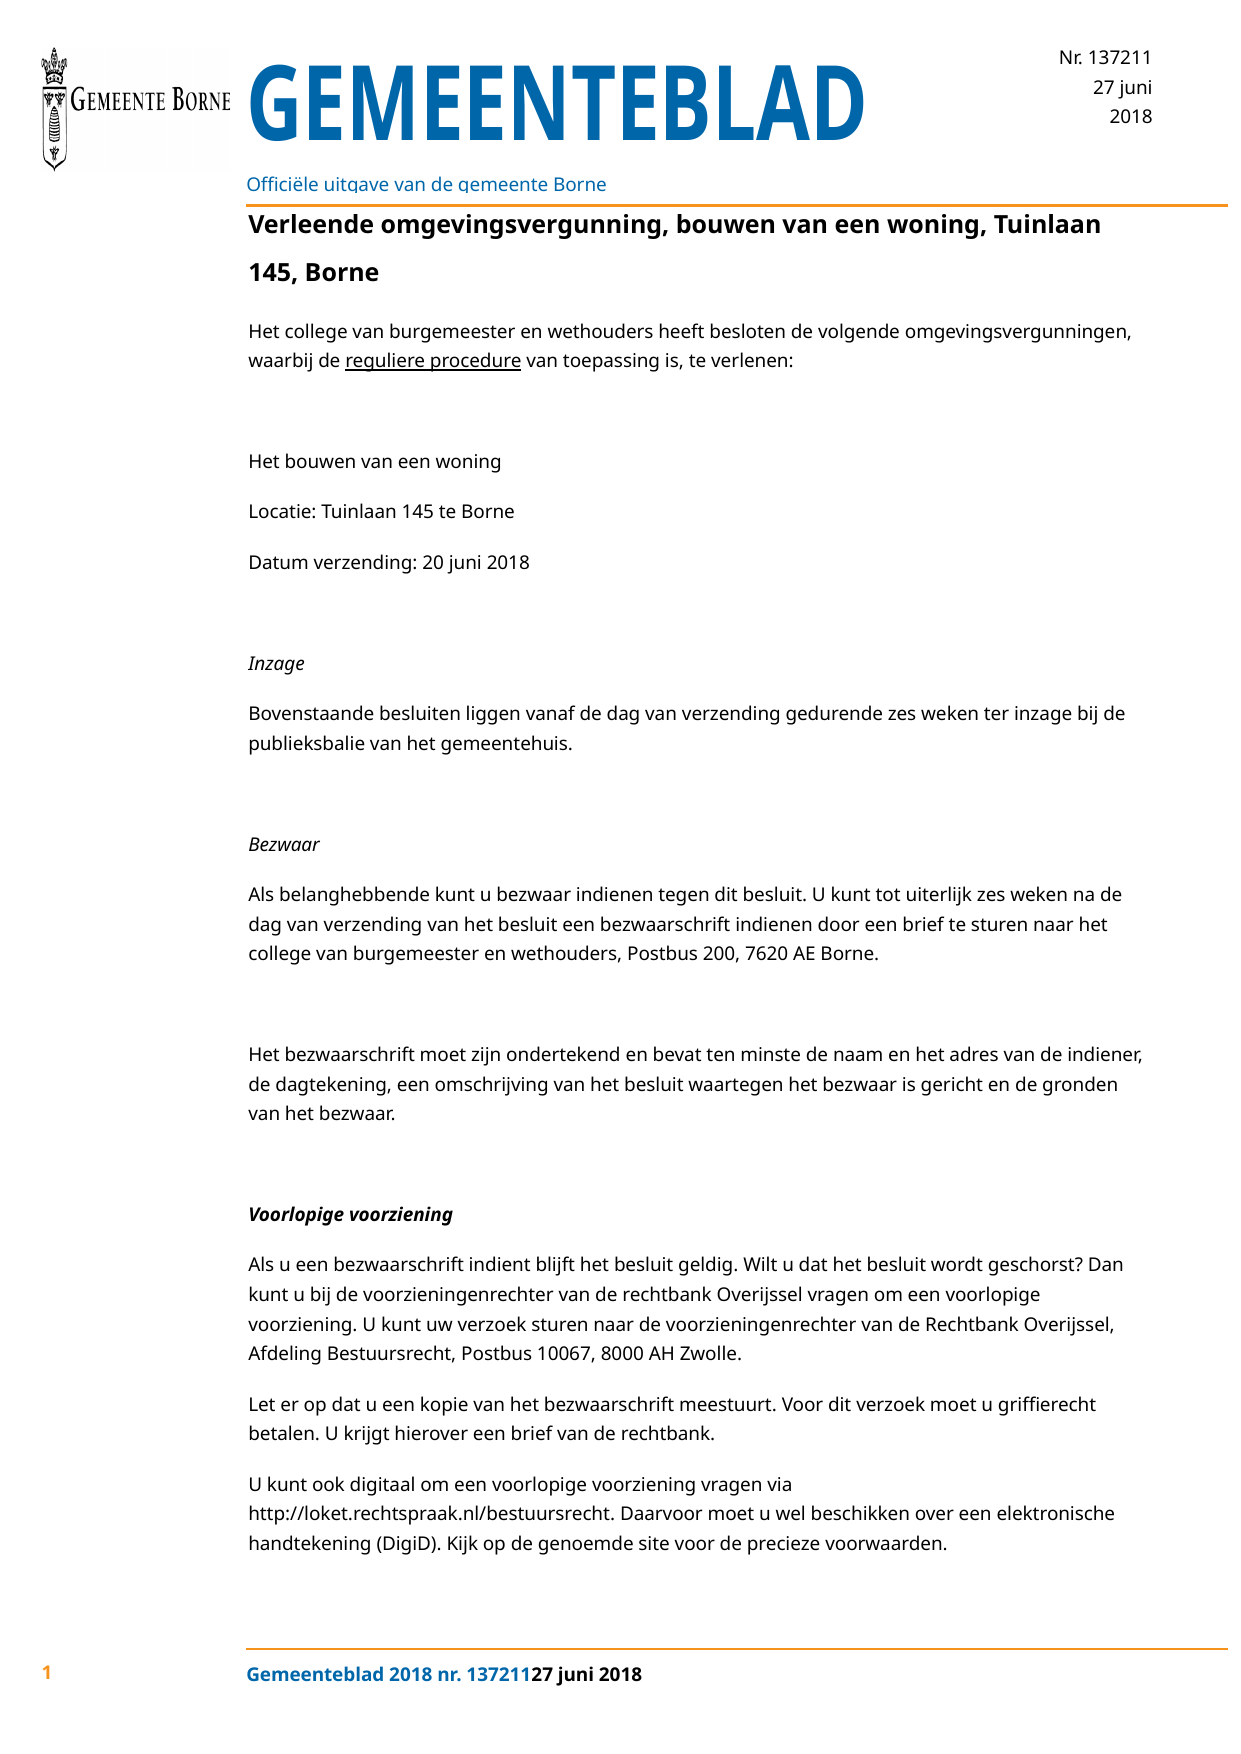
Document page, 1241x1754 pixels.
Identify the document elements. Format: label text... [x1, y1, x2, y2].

text Bezwaar [248, 831, 1152, 857]
text Inzage [248, 650, 1152, 676]
text Bovenstaande besluiten liggen vanaf de dag van verzending gedurende zes weken ter inzage bij de publieksbalie van het gemeentehuis. [248, 700, 1152, 756]
picture [41, 47, 231, 172]
text Als u een bezwaarschrift indient blijft het besluit geldig. Wilt u dat het besluit wordt geschorst? Dan kunt u bij de voorzieningenrechter van de rechtbank Overijssel vragen om een voorlopige voorziening. U kunt uw verzoek sturen naar de voorzieningenrechter van de Rechtbank Overijssel, Afdeling Bestuursrecht, Postbus 10067, 8000 AH Zwolle. [248, 1252, 1152, 1366]
text Locatie: Tuinlaan 145 te Borne [248, 499, 1152, 524]
text Als belanghebbende kunt u bezwaar indienen tegen dit besluit. U kunt tot uiterlijk zes weken na de dag van verzending van het besluit een bezwaarschrift indienen door een brief te sturen naar het college van burgemeester en wethouders, Postbus 200, 7620 AE Borne. [248, 881, 1152, 966]
text Het bezwaarschrift moet zijn ondertekend en bevat ten minste de naam en het adres van de indiener, de dagtekening, een omschrijving van het besluit waartegen het bezwaar is gericht en de gronden van het bezwaar. [248, 1041, 1152, 1126]
text U kunt ook digitaal om een voorlopige voorziening vragen via http://loket.rechtspraak.nl/bestuursrecht. Daarvoor moet u wel beschikken over een elektronische handtekening (DigiD). Kijk op de genoemde site voor de precieze voorwaarden. [248, 1471, 1152, 1556]
text Het bouwen van een woning [248, 448, 1152, 474]
text Voorlopige voorziening [248, 1201, 1152, 1227]
text Datum verzending: 20 juni 2018 [248, 549, 1152, 575]
text Let er op dat u een kopie van het bezwaarschrift meestuurt. Voor dit verzoek moet u griffierecht betalen. U krijgt hierover een brief van de rechtbank. [248, 1391, 1152, 1446]
text Het college van burgemeester en wethouders heeft besloten de volgende omgevingsvergunningen, waarbij de reguliere procedure van toepassing is, te verlenen: [248, 318, 1152, 373]
text Verleende omgevingsvergunning, bouwen van een woning, Tuinlaan 145, Borne [248, 207, 1152, 288]
